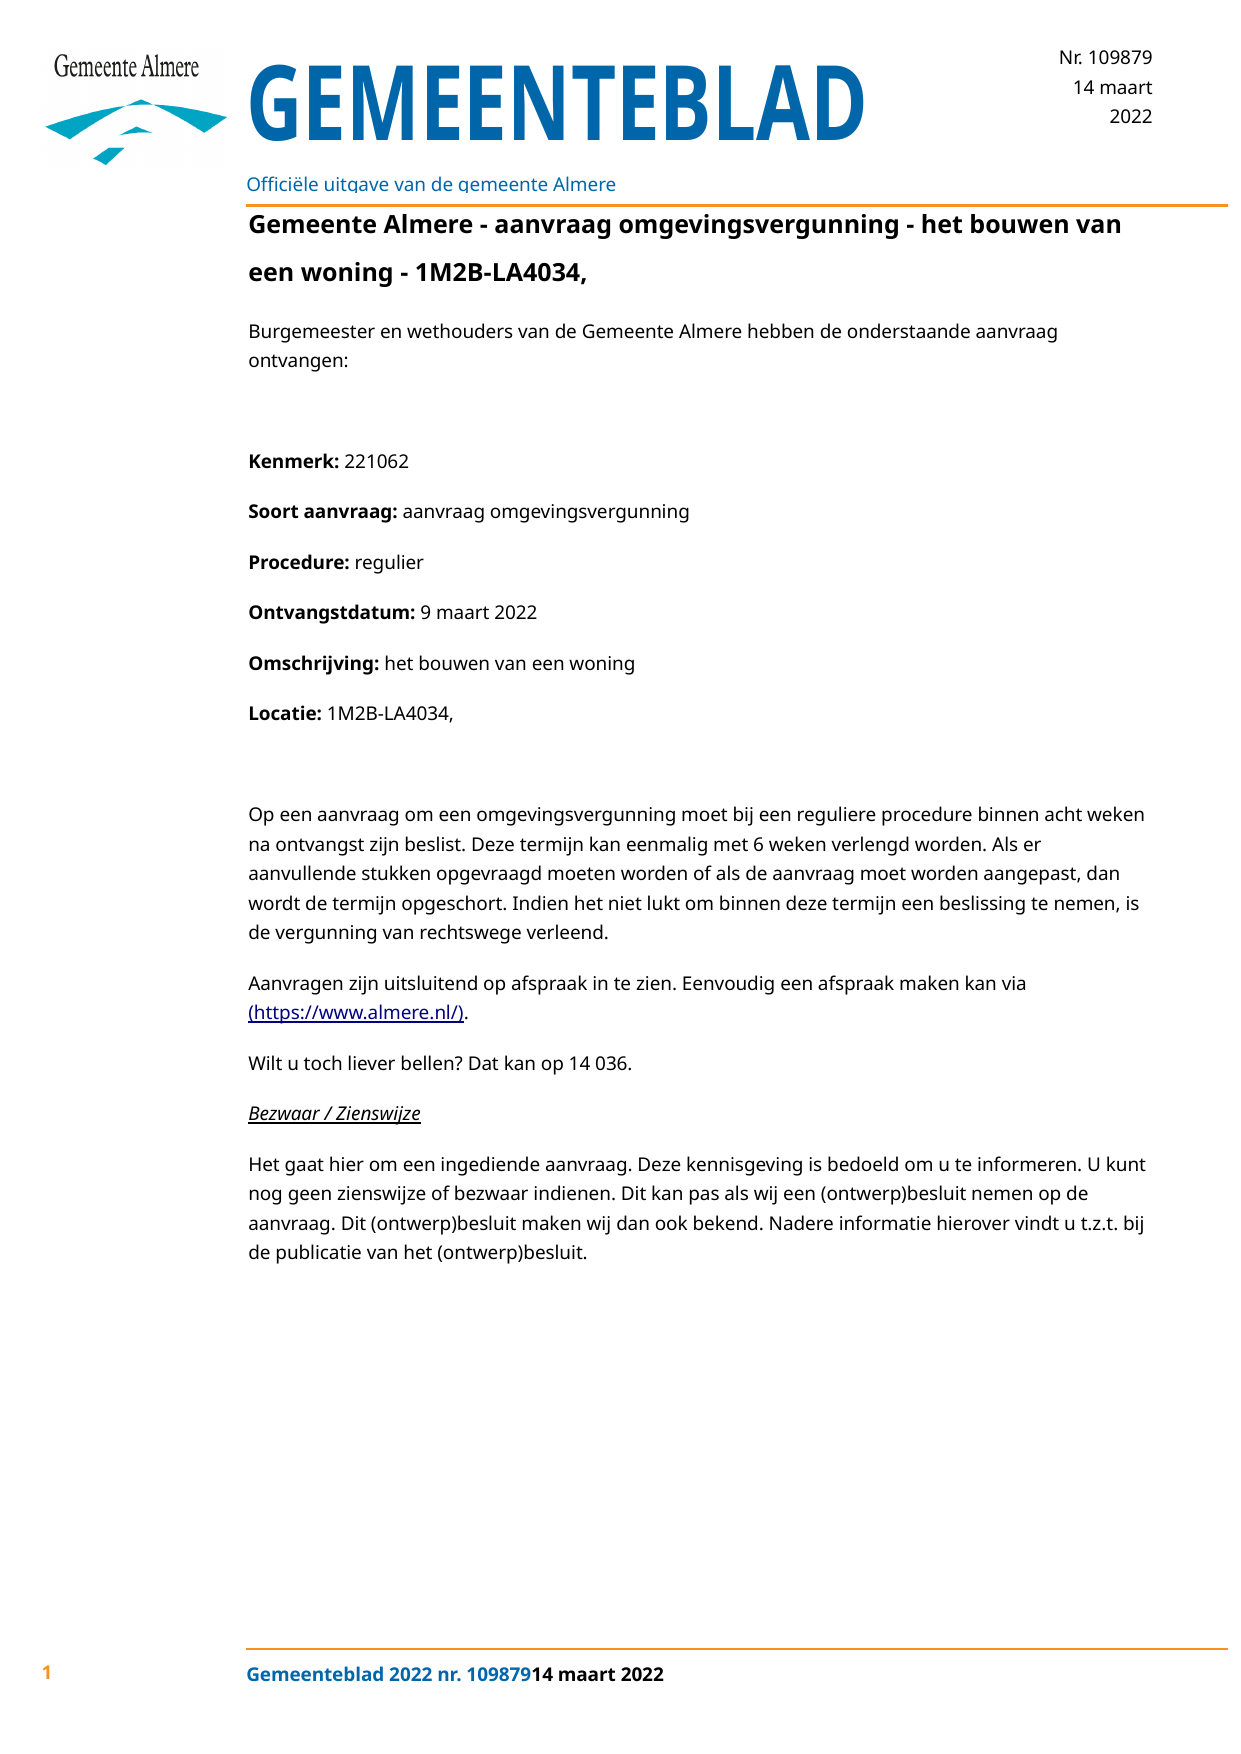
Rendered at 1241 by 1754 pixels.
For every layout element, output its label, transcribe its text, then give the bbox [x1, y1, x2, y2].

text Kenmerk: 221062 [248, 448, 1152, 474]
text Bezwaar / Zienswijze [248, 1100, 1152, 1126]
text Burgemeester en wethouders van de Gemeente Almere hebben de onderstaande aanvraag ontvangen: [248, 318, 1152, 373]
text Ontvangstdatum: 9 maart 2022 [248, 599, 1152, 625]
text Omschrijving: het bouwen van een woning [248, 650, 1152, 676]
text Aanvragen zijn uitsluitend op afspraak in te zien. Eenvoudig een afspraak maken kan via (https://www.almere.nl/). [248, 970, 1152, 1025]
text Locatie: 1M2B-LA4034, [248, 700, 1152, 726]
text Soort aanvraag: aanvraag omgevingsvergunning [248, 499, 1152, 524]
text Op een aanvraag om een omgevingsvergunning moet bij een reguliere procedure binnen acht weken na ontvangst zijn beslist. Deze termijn kan eenmalig met 6 weken verlengd worden. Als er aanvullende stukken opgevraagd moeten worden of als de aanvraag moet worden aangepast, dan wordt de termijn opgeschort. Indien het niet lukt om binnen deze termijn een beslissing te nemen, is de vergunning van rechtswege verleend. [248, 801, 1152, 945]
text Procedure: regulier [248, 549, 1152, 575]
text Het gaat hier om een ingediende aanvraag. Deze kennisgeving is bedoeld om u te informeren. U kunt nog geen zienswijze of bezwaar indienen. Dit kan pas als wij een (ontwerp)besluit nemen op de aanvraag. Dit (ontwerp)besluit maken wij dan ook bekend. Nadere informatie hierover vindt u t.z.t. bij de publicatie van het (ontwerp)besluit. [248, 1151, 1152, 1265]
picture [41, 47, 231, 172]
text Gemeente Almere - aanvraag omgevingsvergunning - het bouwen van een woning - 1M2B-LA4034, [248, 207, 1152, 288]
text Wilt u toch liever bellen? Dat kan op 14 036. [248, 1050, 1152, 1076]
